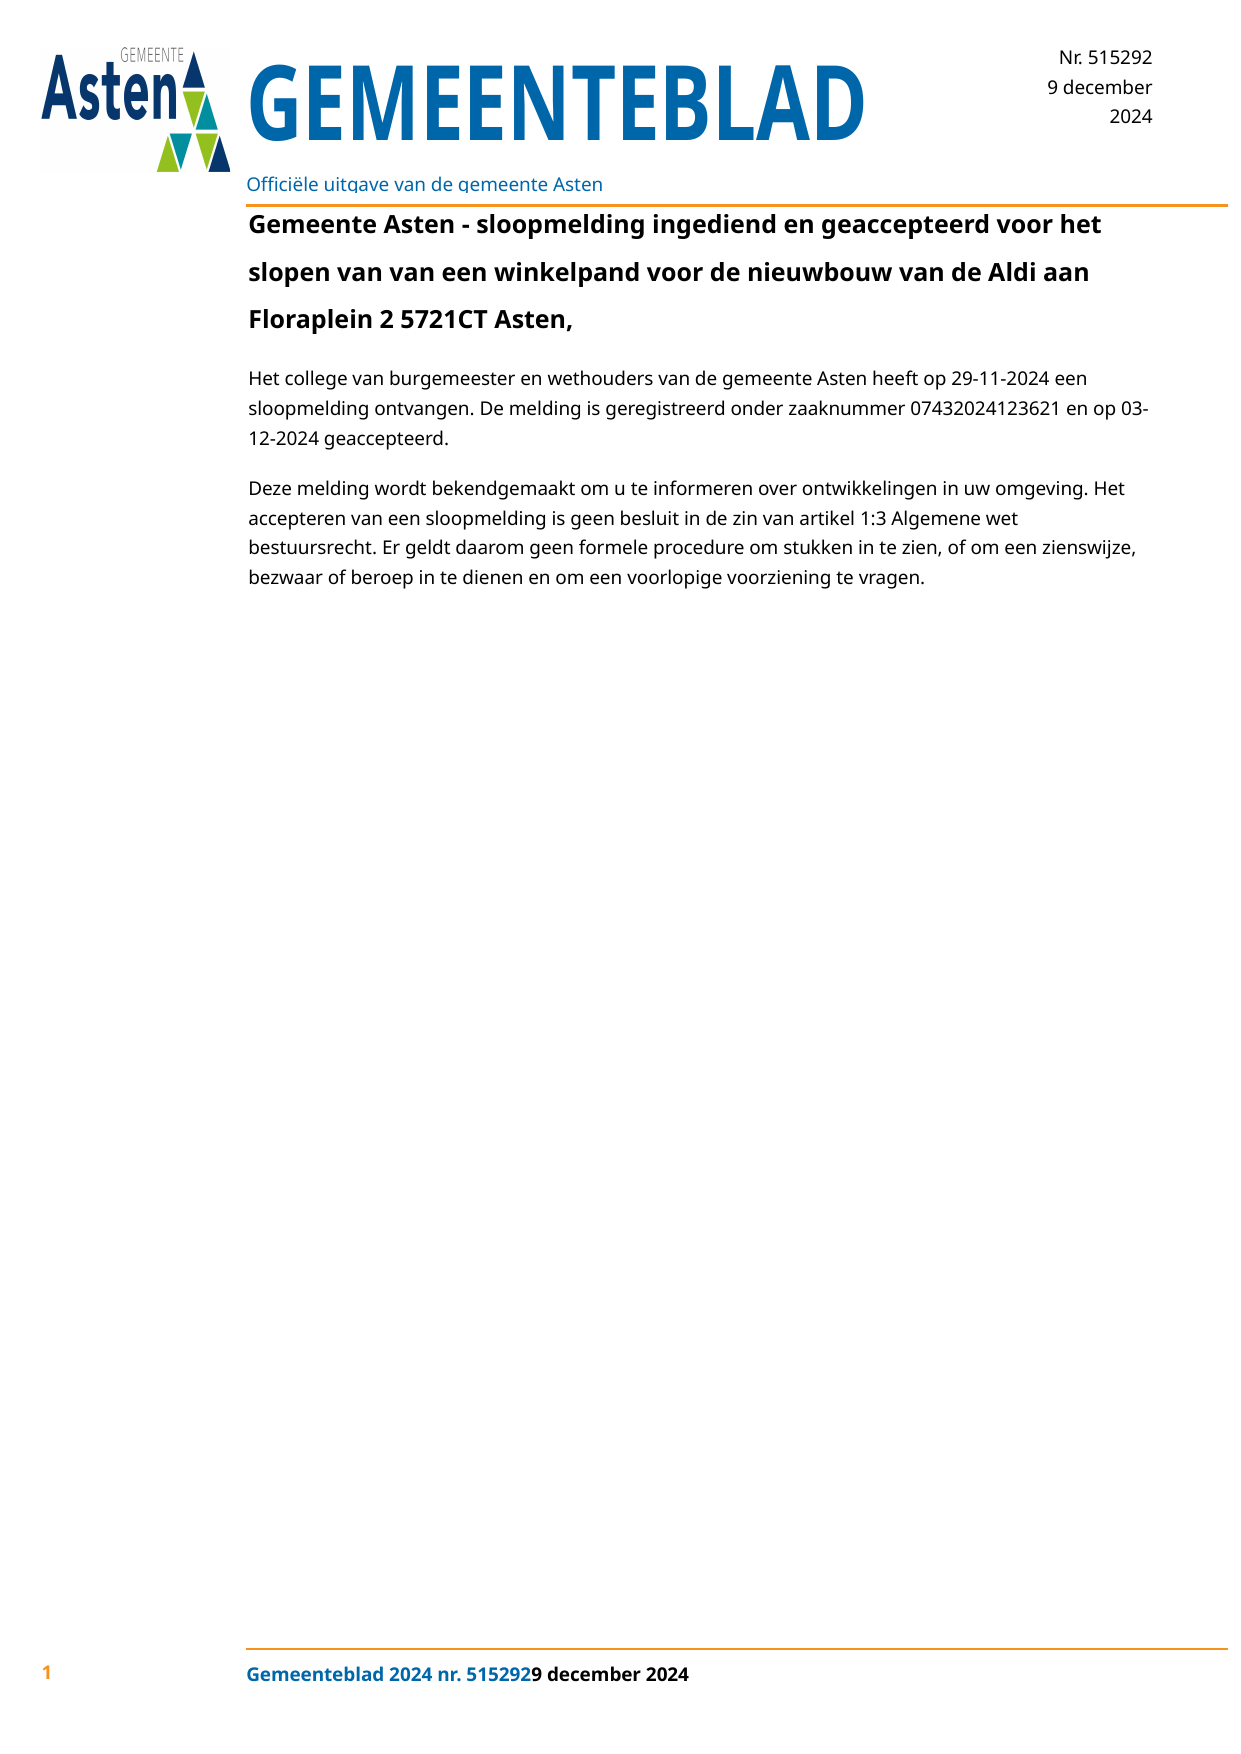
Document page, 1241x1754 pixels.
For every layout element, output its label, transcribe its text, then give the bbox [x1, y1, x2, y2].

text Het college van burgemeester en wethouders van de gemeente Asten heeft op 29-11-2024 een sloopmelding ontvangen. De melding is geregistreerd onder zaaknummer 07432024123621 en op 03-12-2024 geaccepteerd. [248, 366, 1152, 450]
text Deze melding wordt bekendgemaakt om u te informeren over ontwikkelingen in uw omgeving. Het accepteren van een sloopmelding is geen besluit in de zin van artikel 1:3 Algemene wet bestuursrecht. Er geldt daarom geen formele procedure om stukken in te zien, of om een zienswijze, bezwaar of beroep in te dienen en om een voorlopige voorziening te vragen. [248, 475, 1152, 589]
picture [41, 47, 231, 172]
text Gemeente Asten - sloopmelding ingediend en geaccepteerd voor het slopen van van een winkelpand voor de nieuwbouw van de Aldi aan Floraplein 2 5721CT Asten, [248, 207, 1152, 336]
